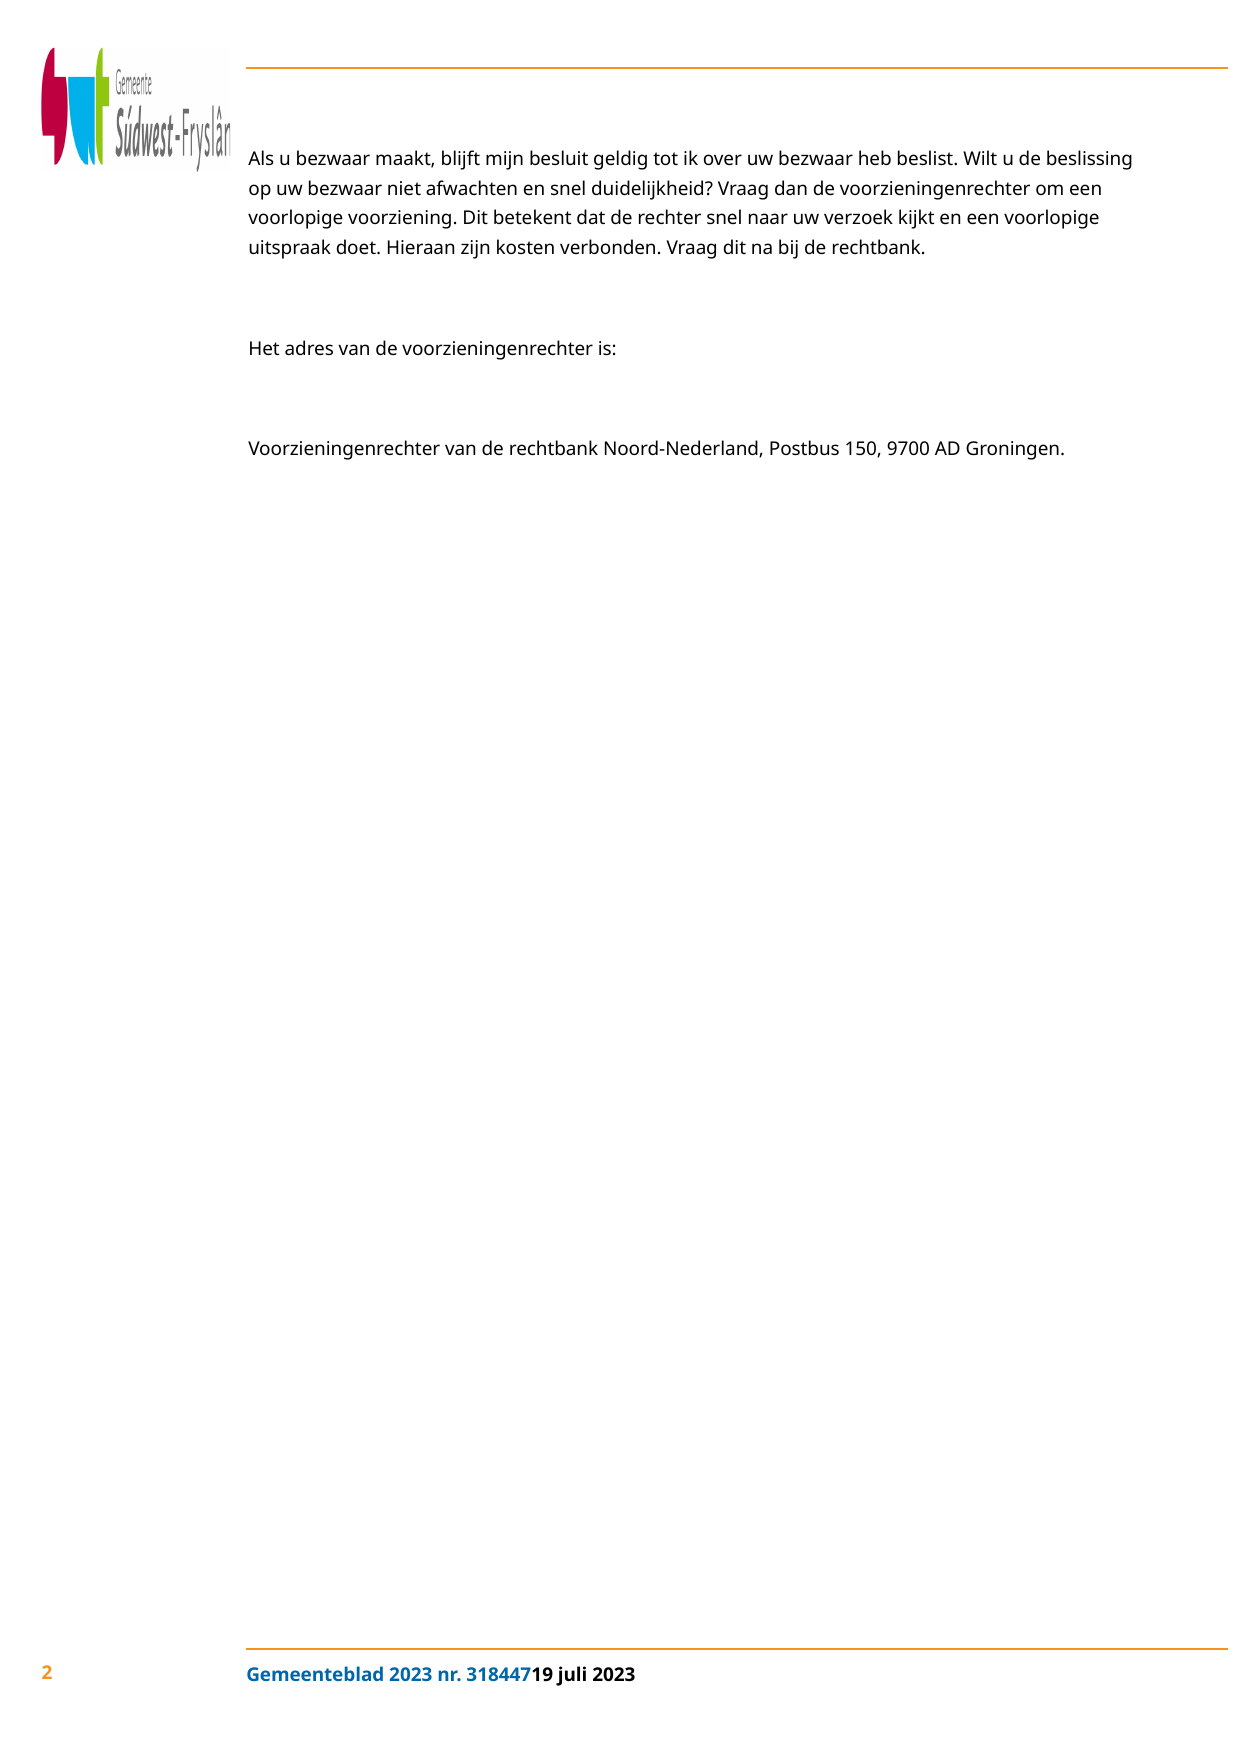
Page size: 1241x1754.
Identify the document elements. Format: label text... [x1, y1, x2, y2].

text Voorzieningenrechter van de rechtbank Noord-Nederland, Postbus 150, 9700 AD Groningen. [248, 436, 1152, 461]
text Het adres van de voorzieningenrechter is: [248, 335, 1152, 361]
picture [41, 47, 231, 172]
text Als u bezwaar maakt, blijft mijn besluit geldig tot ik over uw bezwaar heb beslist. Wilt u de beslissing op uw bezwaar niet afwachten en snel duidelijkheid? Vraag dan de voorzieningenrechter om een voorlopige voorziening. Dit betekent dat de rechter snel naar uw verzoek kijkt en een voorlopige uitspraak doet. Hieraan zijn kosten verbonden. Vraag dit na bij de rechtbank. [248, 145, 1152, 260]
